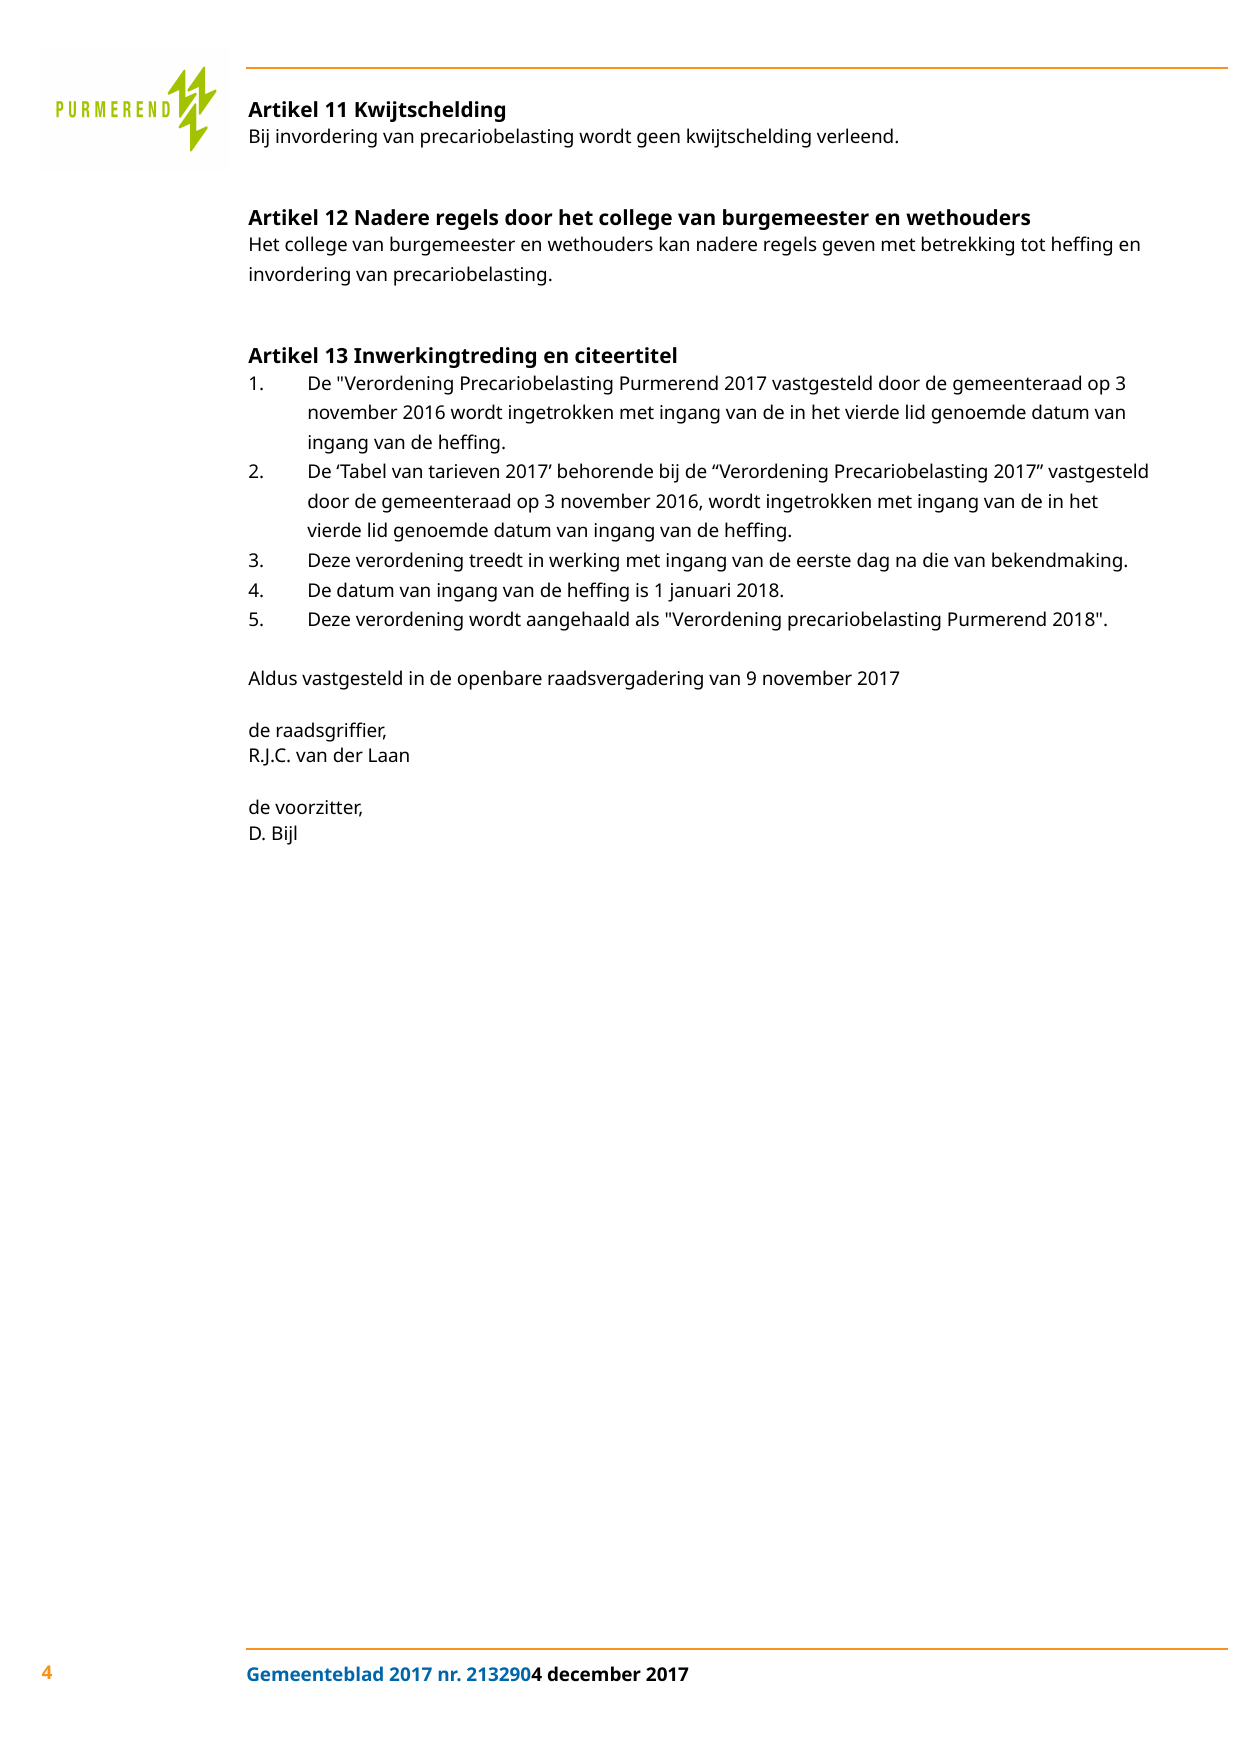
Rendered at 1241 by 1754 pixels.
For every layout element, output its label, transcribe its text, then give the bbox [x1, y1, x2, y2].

list Deze verordening treedt in werking met ingang van de eerste dag na die van bekendmaking. [248, 547, 1152, 573]
text de raadsgriffier, [248, 717, 1152, 743]
picture [41, 47, 231, 172]
list De datum van ingang van de heffing is 1 januari 2018. [248, 577, 1152, 602]
text Artikel 12 Nadere regels door het college van burgemeester en wethouders [248, 203, 1152, 232]
list De "Verordening Precariobelasting Purmerend 2017 vastgesteld door de gemeenteraad op 3 november 2016 wordt ingetrokken met ingang van de in het vierde lid genoemde datum van ingang van de heffing. [248, 370, 1152, 454]
list De ‘Tabel van tarieven 2017’ behorende bij de “Verordening Precariobelasting 2017” vastgesteld door de gemeenteraad op 3 november 2016, wordt ingetrokken met ingang van de in het vierde lid genoemde datum van ingang van de heffing. [248, 458, 1152, 543]
text D. Bijl [248, 820, 1152, 846]
text de voorzitter, [248, 794, 1152, 820]
text R.J.C. van der Laan [248, 743, 1152, 768]
text Aldus vastgesteld in de openbare raadsvergadering van 9 november 2017 [248, 666, 1152, 691]
text Artikel 11 Kwijtschelding [248, 95, 1152, 123]
text Bij invordering van precariobelasting wordt geen kwijtschelding verleend. [248, 123, 1152, 149]
list Deze verordening wordt aangehaald als "Verordening precariobelasting Purmerend 2018". [248, 606, 1152, 632]
text Het college van burgemeester en wethouders kan nadere regels geven met betrekking tot heffing en invordering van precariobelasting. [248, 232, 1152, 287]
text Artikel 13 Inwerkingtreding en citeertitel [248, 341, 1152, 370]
